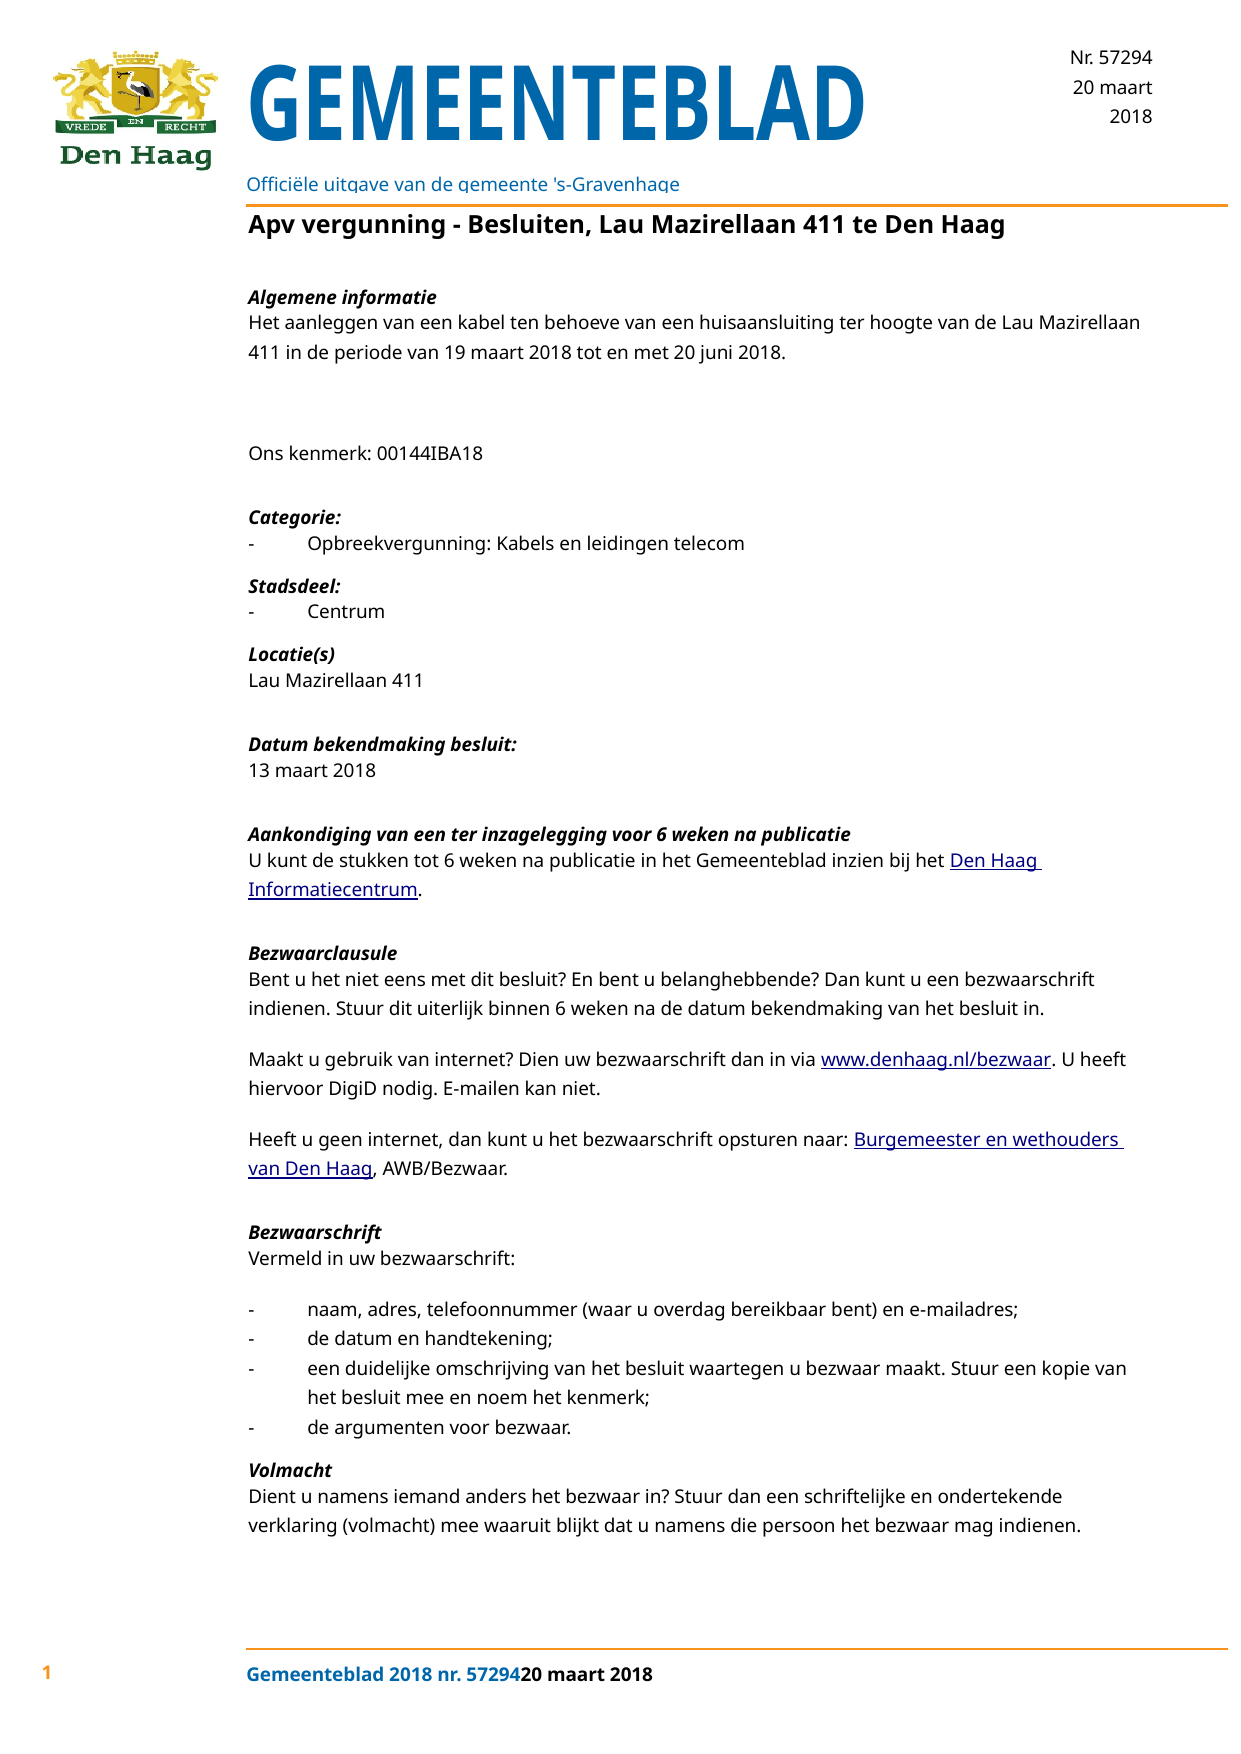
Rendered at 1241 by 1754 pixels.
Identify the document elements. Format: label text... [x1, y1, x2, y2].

list Centrum [248, 598, 1152, 624]
text Maakt u gebruik van internet? Dien uw bezwaarschrift dan in via www.denhaag.nl/bezwaar. U heeft hiervoor DigiD nodig. E-mailen kan niet. [248, 1046, 1152, 1101]
text Vermeld in uw bezwaarschrift: [248, 1245, 1152, 1271]
picture [41, 47, 231, 172]
text Stadsdeel: [248, 573, 1152, 598]
list Opbreekvergunning: Kabels en leidingen telecom [248, 530, 1152, 555]
text Categorie: [248, 504, 1152, 530]
text Heeft u geen internet, dan kunt u het bezwaarschrift opsturen naar: Burgemeester en wethouders van Den Haag, AWB/Bezwaar. [248, 1126, 1152, 1181]
list de argumenten voor bezwaar. [248, 1414, 1152, 1440]
text Aankondiging van een ter inzagelegging voor 6 weken na publicatie [248, 821, 1152, 847]
text 13 maart 2018 [248, 757, 1152, 783]
text Het aanleggen van een kabel ten behoeve van een huisaansluiting ter hoogte van de Lau Mazirellaan 411 in de periode van 19 maart 2018 tot en met 20 juni 2018. [248, 309, 1152, 365]
list een duidelijke omschrijving van het besluit waartegen u bezwaar maakt. Stuur een kopie van het besluit mee en noem het kenmerk; [248, 1355, 1152, 1410]
text Apv vergunning - Besluiten, Lau Mazirellaan 411 te Den Haag [248, 207, 1152, 241]
text U kunt de stukken tot 6 weken na publicatie in het Gemeenteblad inzien bij het Den Haag Informatiecentrum. [248, 847, 1152, 902]
text Dient u namens iemand anders het bezwaar in? Stuur dan een schriftelijke en ondertekende verklaring (volmacht) mee waaruit blijkt dat u namens die persoon het bezwaar mag indienen. [248, 1483, 1152, 1538]
text Bezwaarschrift [248, 1219, 1152, 1245]
text Locatie(s) [248, 642, 1152, 667]
text Lau Mazirellaan 411 [248, 667, 1152, 693]
text Bezwaarclausule [248, 940, 1152, 966]
text Datum bekendmaking besluit: [248, 731, 1152, 757]
text Bent u het niet eens met dit besluit? En bent u belanghebbende? Dan kunt u een bezwaarschrift indienen. Stuur dit uiterlijk binnen 6 weken na de datum bekendmaking van het besluit in. [248, 966, 1152, 1021]
text Algemene informatie [248, 284, 1152, 309]
list de datum en handtekening; [248, 1325, 1152, 1351]
list naam, adres, telefoonnummer (waar u overdag bereikbaar bent) en e-mailadres; [248, 1296, 1152, 1321]
text Ons kenmerk: 00144IBA18 [248, 440, 1152, 466]
text Volmacht [248, 1457, 1152, 1483]
